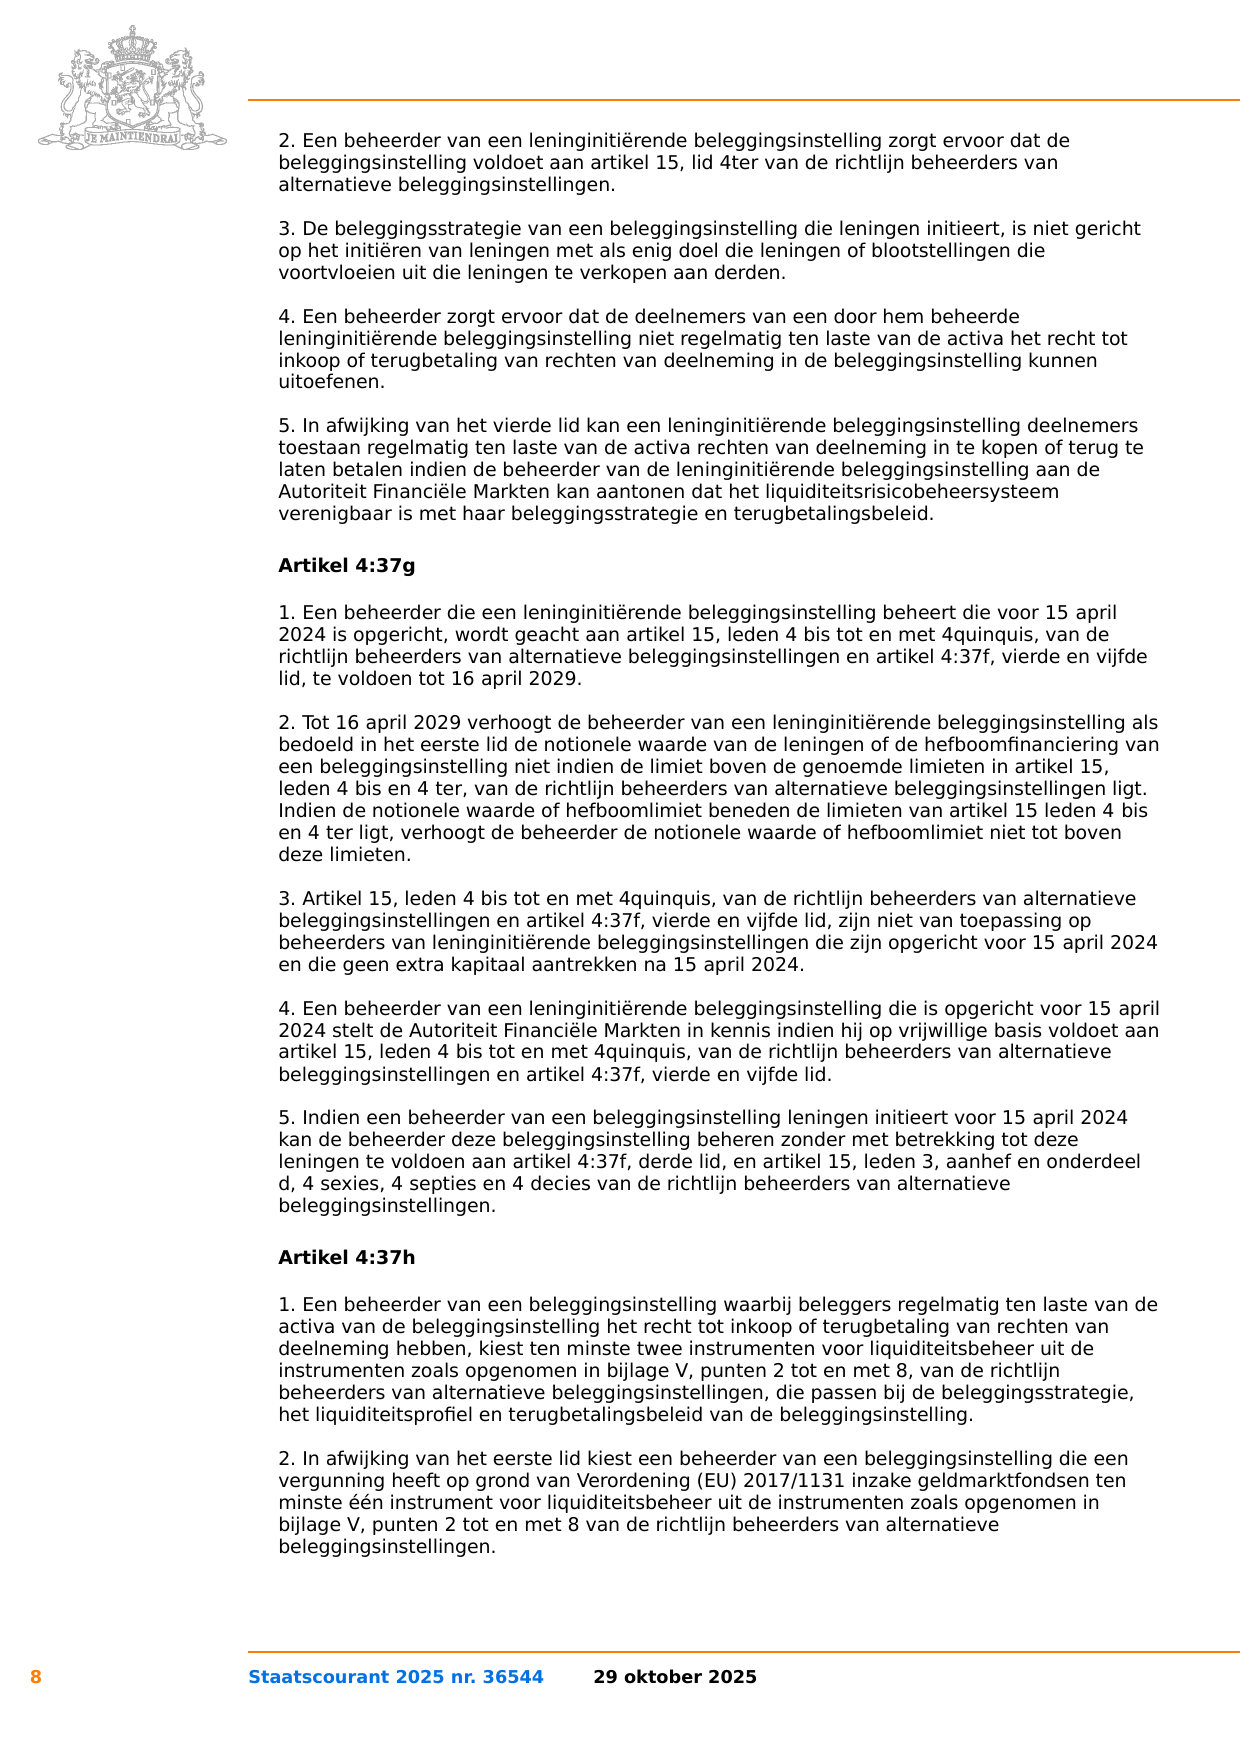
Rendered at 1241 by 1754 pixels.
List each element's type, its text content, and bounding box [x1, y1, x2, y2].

text 1. Een beheerder van een beleggingsinstelling waarbij beleggers regelmatig ten laste van de activa van de beleggingsinstelling het recht tot inkoop of terugbetaling van rechten van deelneming hebben, kiest ten minste twee instrumenten voor liquiditeitsbeheer uit de instrumenten zoals opgenomen in bijlage V, punten 2 tot en met 8, van de richtlijn beheerders van alternatieve beleggingsinstellingen, die passen bij de beleggingsstrategie, het liquiditeitsprofiel en terugbetalingsbeleid van de beleggingsinstelling. [278, 1294, 1163, 1426]
text 5. Indien een beheerder van een beleggingsinstelling leningen initieert voor 15 april 2024 kan de beheerder deze beleggingsinstelling beheren zonder met betrekking tot deze leningen te voldoen aan artikel 4:37f, derde lid, en artikel 15, leden 3, aanhef en onderdeel d, 4 sexies, 4 septies en 4 decies van de richtlijn beheerders van alternatieve beleggingsinstellingen. [278, 1107, 1163, 1217]
text 2. Tot 16 april 2029 verhoogt de beheerder van een leninginitiërende beleggingsinstelling als bedoeld in het eerste lid de notionele waarde van de leningen of de hefboomfinanciering van een beleggingsinstelling niet indien de limiet boven de genoemde limieten in artikel 15, leden 4 bis en 4 ter, van de richtlijn beheerders van alternatieve beleggingsinstellingen ligt. Indien de notionele waarde of hefboomlimiet beneden de limieten van artikel 15 leden 4 bis en 4 ter ligt, verhoogt de beheerder de notionele waarde of hefboomlimiet niet tot boven deze limieten. [278, 712, 1163, 866]
text 4. Een beheerder van een leninginitiërende beleggingsinstelling die is opgericht voor 15 april 2024 stelt de Autoriteit Financiële Markten in kennis indien hij op vrijwillige basis voldoet aan artikel 15, leden 4 bis tot en met 4quinquis, van de richtlijn beheerders van alternatieve beleggingsinstellingen en artikel 4:37f, vierde en vijfde lid. [278, 997, 1163, 1085]
subtitle Artikel 4:37g [278, 555, 1163, 577]
text 1. Een beheerder die een leninginitiërende beleggingsinstelling beheert die voor 15 april 2024 is opgericht, wordt geacht aan artikel 15, leden 4 bis tot en met 4quinquis, van de richtlijn beheerders van alternatieve beleggingsinstellingen en artikel 4:37f, vierde en vijfde lid, te voldoen tot 16 april 2029. [278, 602, 1163, 690]
subtitle Artikel 4:37h [278, 1247, 1163, 1269]
text 3. Artikel 15, leden 4 bis tot en met 4quinquis, van de richtlijn beheerders van alternatieve beleggingsinstellingen en artikel 4:37f, vierde en vijfde lid, zijn niet van toepassing op beheerders van leninginitiërende beleggingsinstellingen die zijn opgericht voor 15 april 2024 en die geen extra kapitaal aantrekken na 15 april 2024. [278, 888, 1163, 976]
text 2. Een beheerder van een leninginitiërende beleggingsinstelling zorgt ervoor dat de beleggingsinstelling voldoet aan artikel 15, lid 4ter van de richtlijn beheerders van alternatieve beleggingsinstellingen. [278, 130, 1163, 196]
text 3. De beleggingsstrategie van een beleggingsinstelling die leningen initieert, is niet gericht op het initiëren van leningen met als enig doel die leningen of blootstellingen die voortvloeien uit die leningen te verkopen aan derden. [278, 218, 1163, 284]
picture [38, 25, 227, 150]
text 2. In afwijking van het eerste lid kiest een beheerder van een beleggingsinstelling die een vergunning heeft op grond van Verordening (EU) 2017/1131 inzake geldmarktfondsen ten minste één instrument voor liquiditeitsbeheer uit de instrumenten zoals opgenomen in bijlage V, punten 2 tot en met 8 van de richtlijn beheerders van alternatieve beleggingsinstellingen. [278, 1448, 1163, 1558]
text 4. Een beheerder zorgt ervoor dat de deelnemers van een door hem beheerde leninginitiërende beleggingsinstelling niet regelmatig ten laste van de activa het recht tot inkoop of terugbetaling van rechten van deelneming in de beleggingsinstelling kunnen uitoefenen. [278, 306, 1163, 393]
text 5. In afwijking van het vierde lid kan een leninginitiërende beleggingsinstelling deelnemers toestaan regelmatig ten laste van de activa rechten van deelneming in te kopen of terug te laten betalen indien de beheerder van de leninginitiërende beleggingsinstelling aan de Autoriteit Financiële Markten kan aantonen dat het liquiditeitsrisicobeheersysteem verenigbaar is met haar beleggingsstrategie en terugbetalingsbeleid. [278, 415, 1163, 525]
